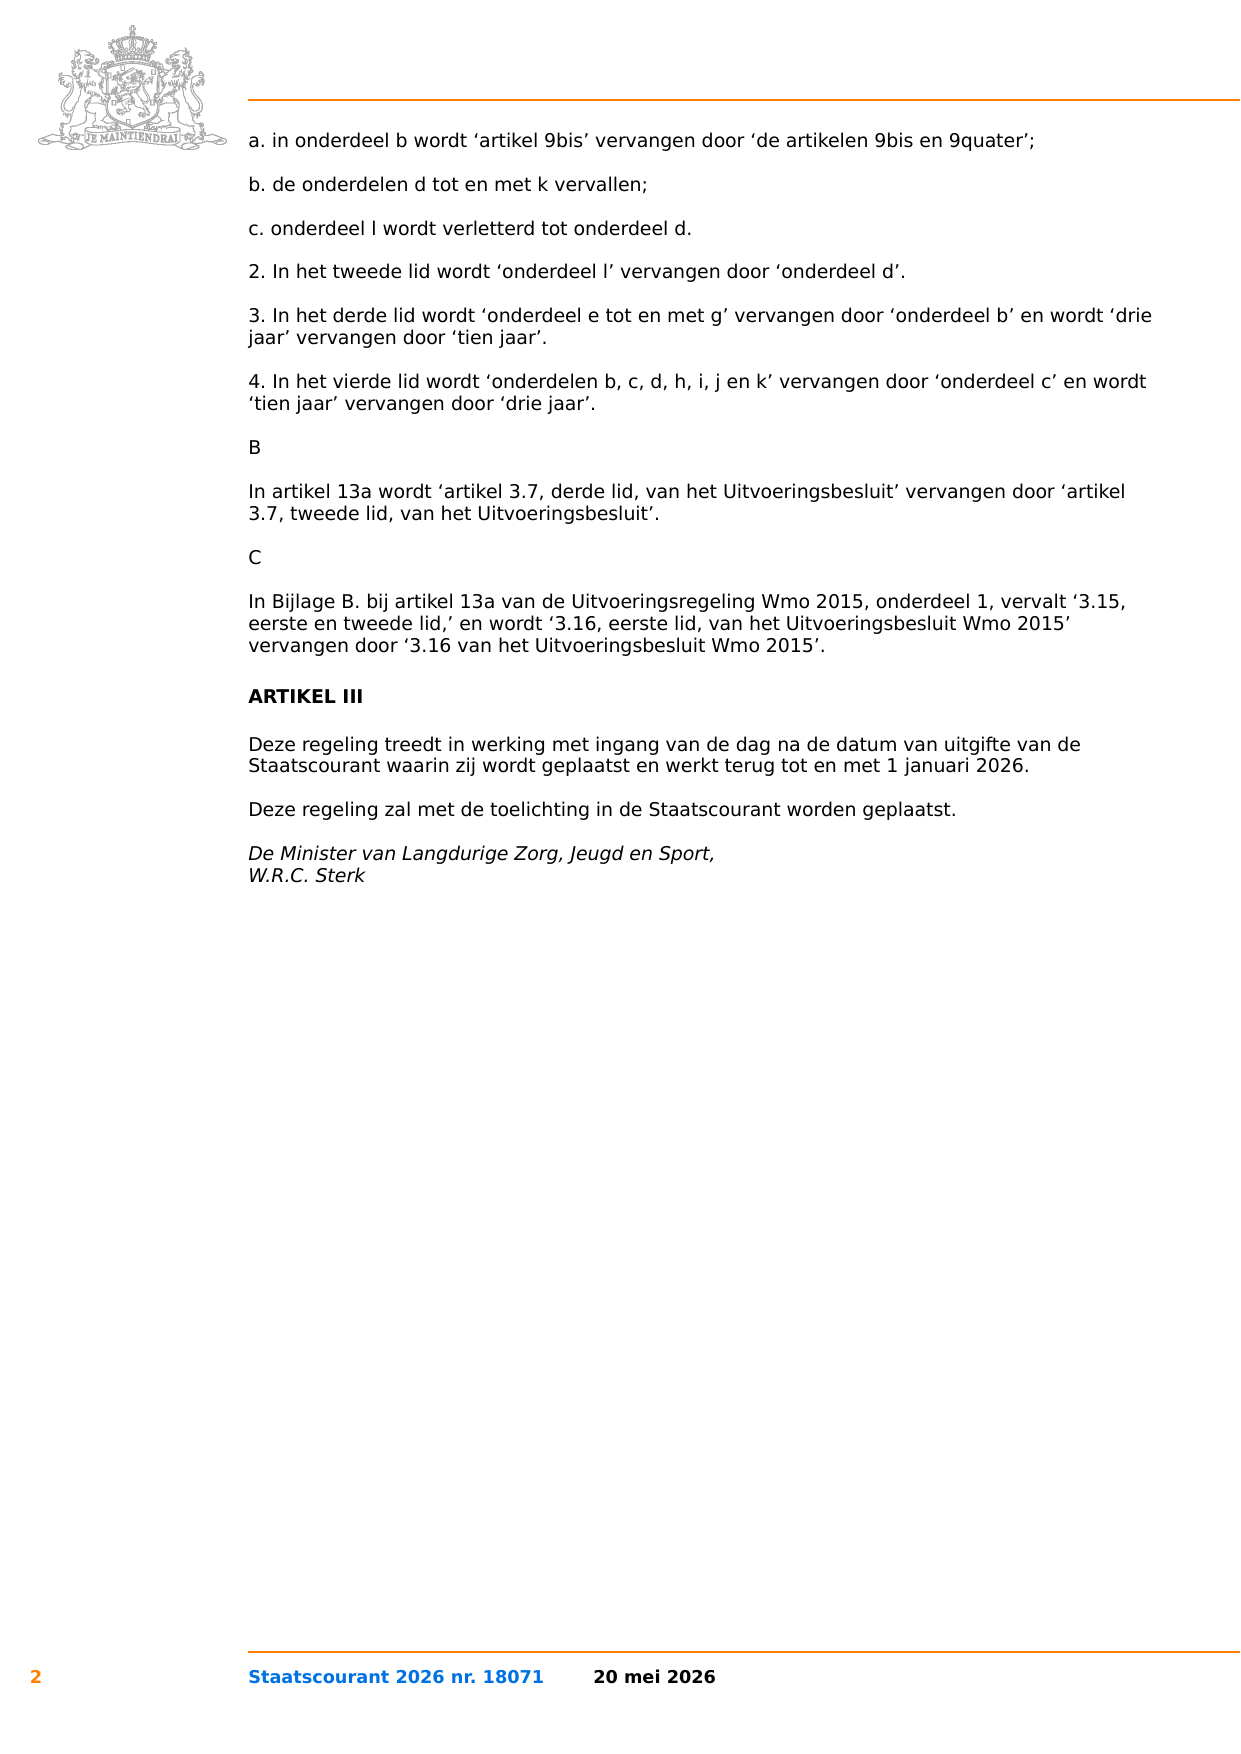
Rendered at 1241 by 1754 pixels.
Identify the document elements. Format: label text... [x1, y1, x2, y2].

subtitle ARTIKEL III [248, 686, 1163, 708]
text c. onderdeel l wordt verletterd tot onderdeel d. [248, 218, 1163, 239]
text 4. In het vierde lid wordt ‘onderdelen b, c, d, h, i, j en k’ vervangen door ‘onderdeel c’ en wordt ‘tien jaar’ vervangen door ‘drie jaar’. [248, 371, 1163, 415]
text B [248, 437, 1163, 459]
text Deze regeling treedt in werking met ingang van de dag na de datum van uitgifte van de Staatscourant waarin zij wordt geplaatst en werkt terug tot en met 1 januari 2026. [248, 733, 1163, 777]
text 3. In het derde lid wordt ‘onderdeel e tot en met g’ vervangen door ‘onderdeel b’ en wordt ‘drie jaar’ vervangen door ‘tien jaar’. [248, 305, 1163, 349]
text b. de onderdelen d tot en met k vervallen; [248, 174, 1163, 196]
text C [248, 547, 1163, 569]
text 2. In het tweede lid wordt ‘onderdeel l’ vervangen door ‘onderdeel d’. [248, 261, 1163, 283]
picture [38, 25, 227, 150]
text In artikel 13a wordt ‘artikel 3.7, derde lid, van het Uitvoeringsbesluit’ vervangen door ‘artikel 3.7, tweede lid, van het Uitvoeringsbesluit’. [248, 481, 1163, 525]
text Deze regeling zal met de toelichting in de Staatscourant worden geplaatst. [248, 799, 1163, 821]
text De Minister van Langdurige Zorg, Jeugd en Sport, W.R.C. Sterk [248, 843, 1163, 887]
text In Bijlage B. bij artikel 13a van de Uitvoeringsregeling Wmo 2015, onderdeel 1, vervalt ‘3.15, eerste en tweede lid,’ en wordt ‘3.16, eerste lid, van het Uitvoeringsbesluit Wmo 2015’ vervangen door ‘3.16 van het Uitvoeringsbesluit Wmo 2015’. [248, 591, 1163, 656]
text a. in onderdeel b wordt ‘artikel 9bis’ vervangen door ‘de artikelen 9bis en 9quater’; [248, 130, 1163, 152]
